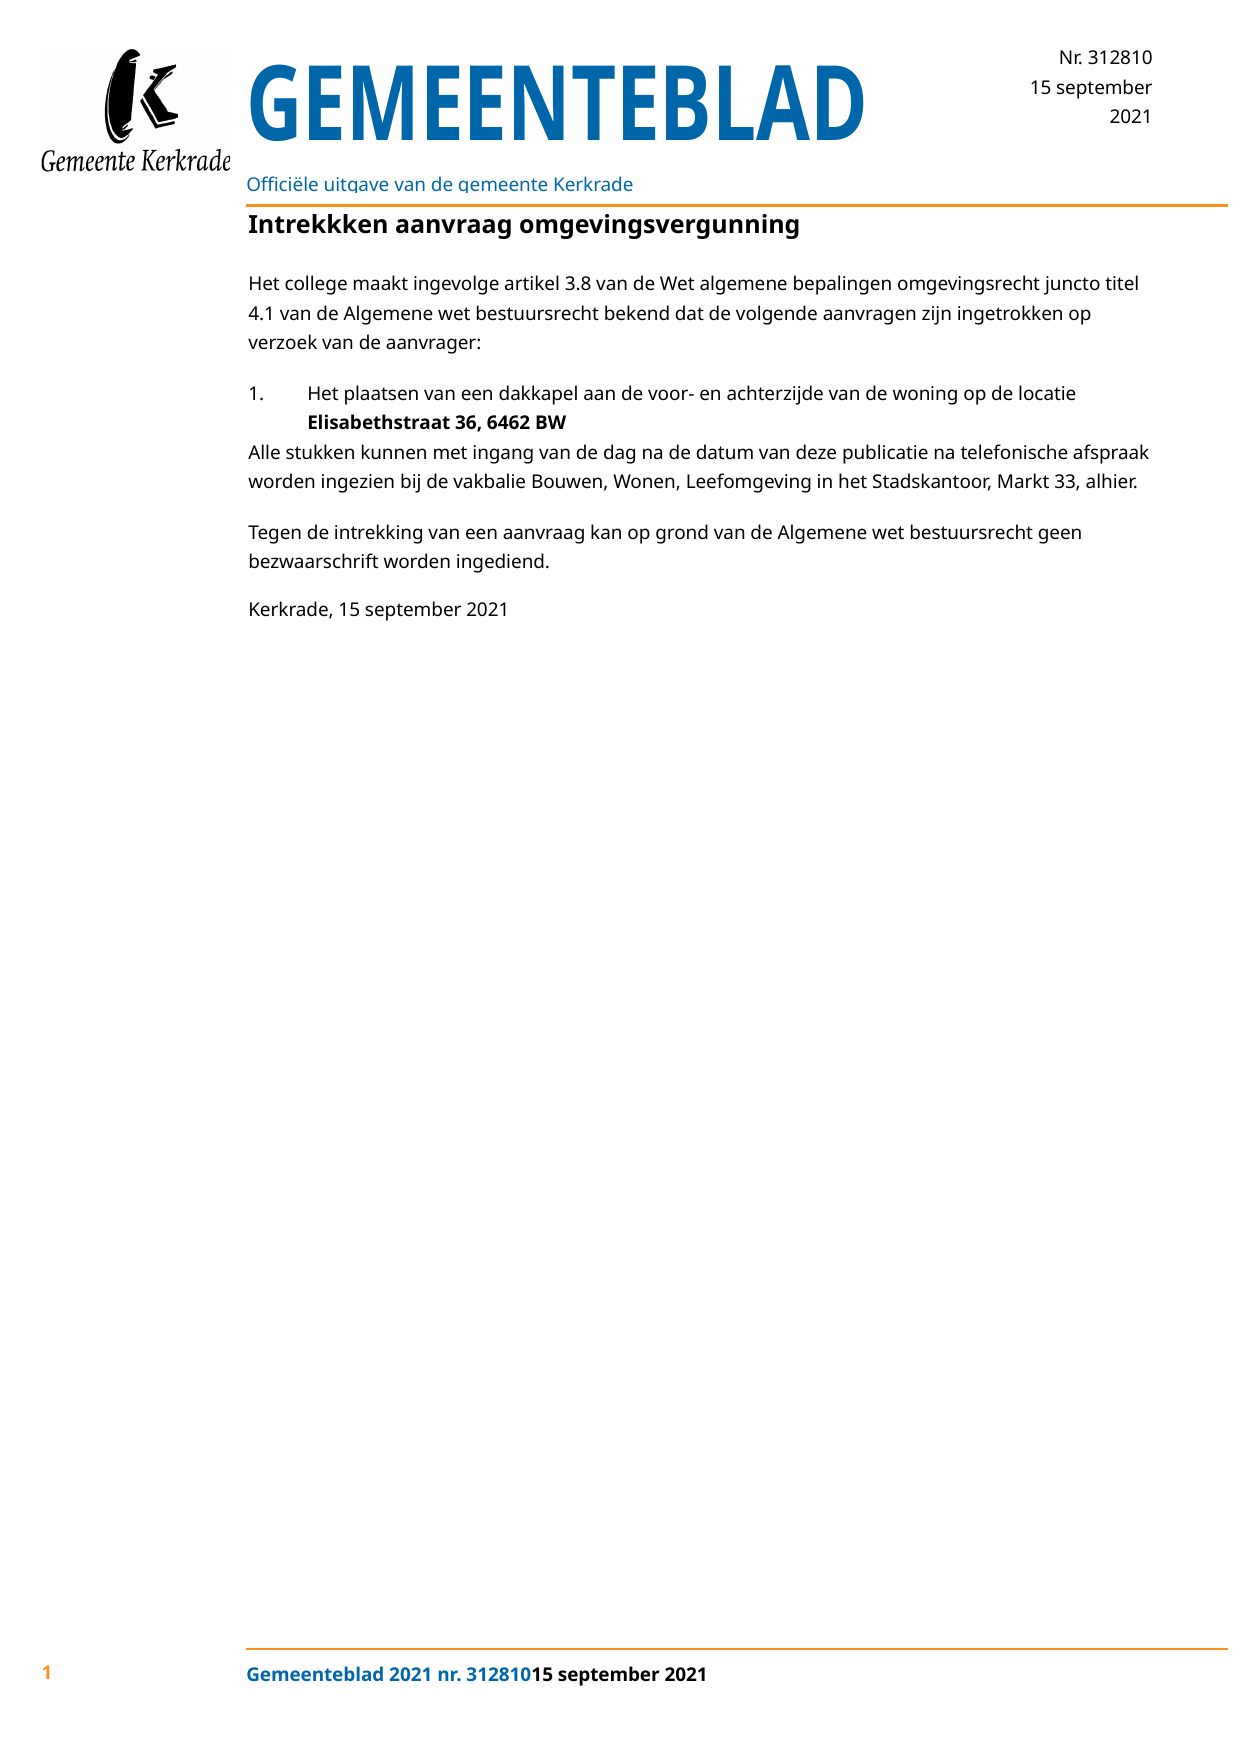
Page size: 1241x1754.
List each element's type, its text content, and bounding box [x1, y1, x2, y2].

text Het college maakt ingevolge artikel 3.8 van de Wet algemene bepalingen omgevingsrecht juncto titel 4.1 van de Algemene wet bestuursrecht bekend dat de volgende aanvragen zijn ingetrokken op verzoek van de aanvrager: [248, 270, 1152, 355]
text Alle stukken kunnen met ingang van de dag na de datum van deze publicatie na telefonische afspraak worden ingezien bij de vakbalie Bouwen, Wonen, Leefomgeving in het Stadskantoor, Markt 33, alhier. [248, 439, 1152, 494]
text Intrekkken aanvraag omgevingsvergunning [248, 207, 1152, 241]
text Tegen de intrekking van een aanvraag kan op grond van de Algemene wet bestuursrecht geen bezwaarschrift worden ingediend. [248, 519, 1152, 574]
picture [41, 47, 231, 172]
list Het plaatsen van een dakkapel aan de voor- en achterzijde van de woning op de locatie Elisabethstraat 36, 6462 BW [248, 380, 1152, 435]
text Kerkrade, 15 september 2021 [248, 596, 1152, 622]
